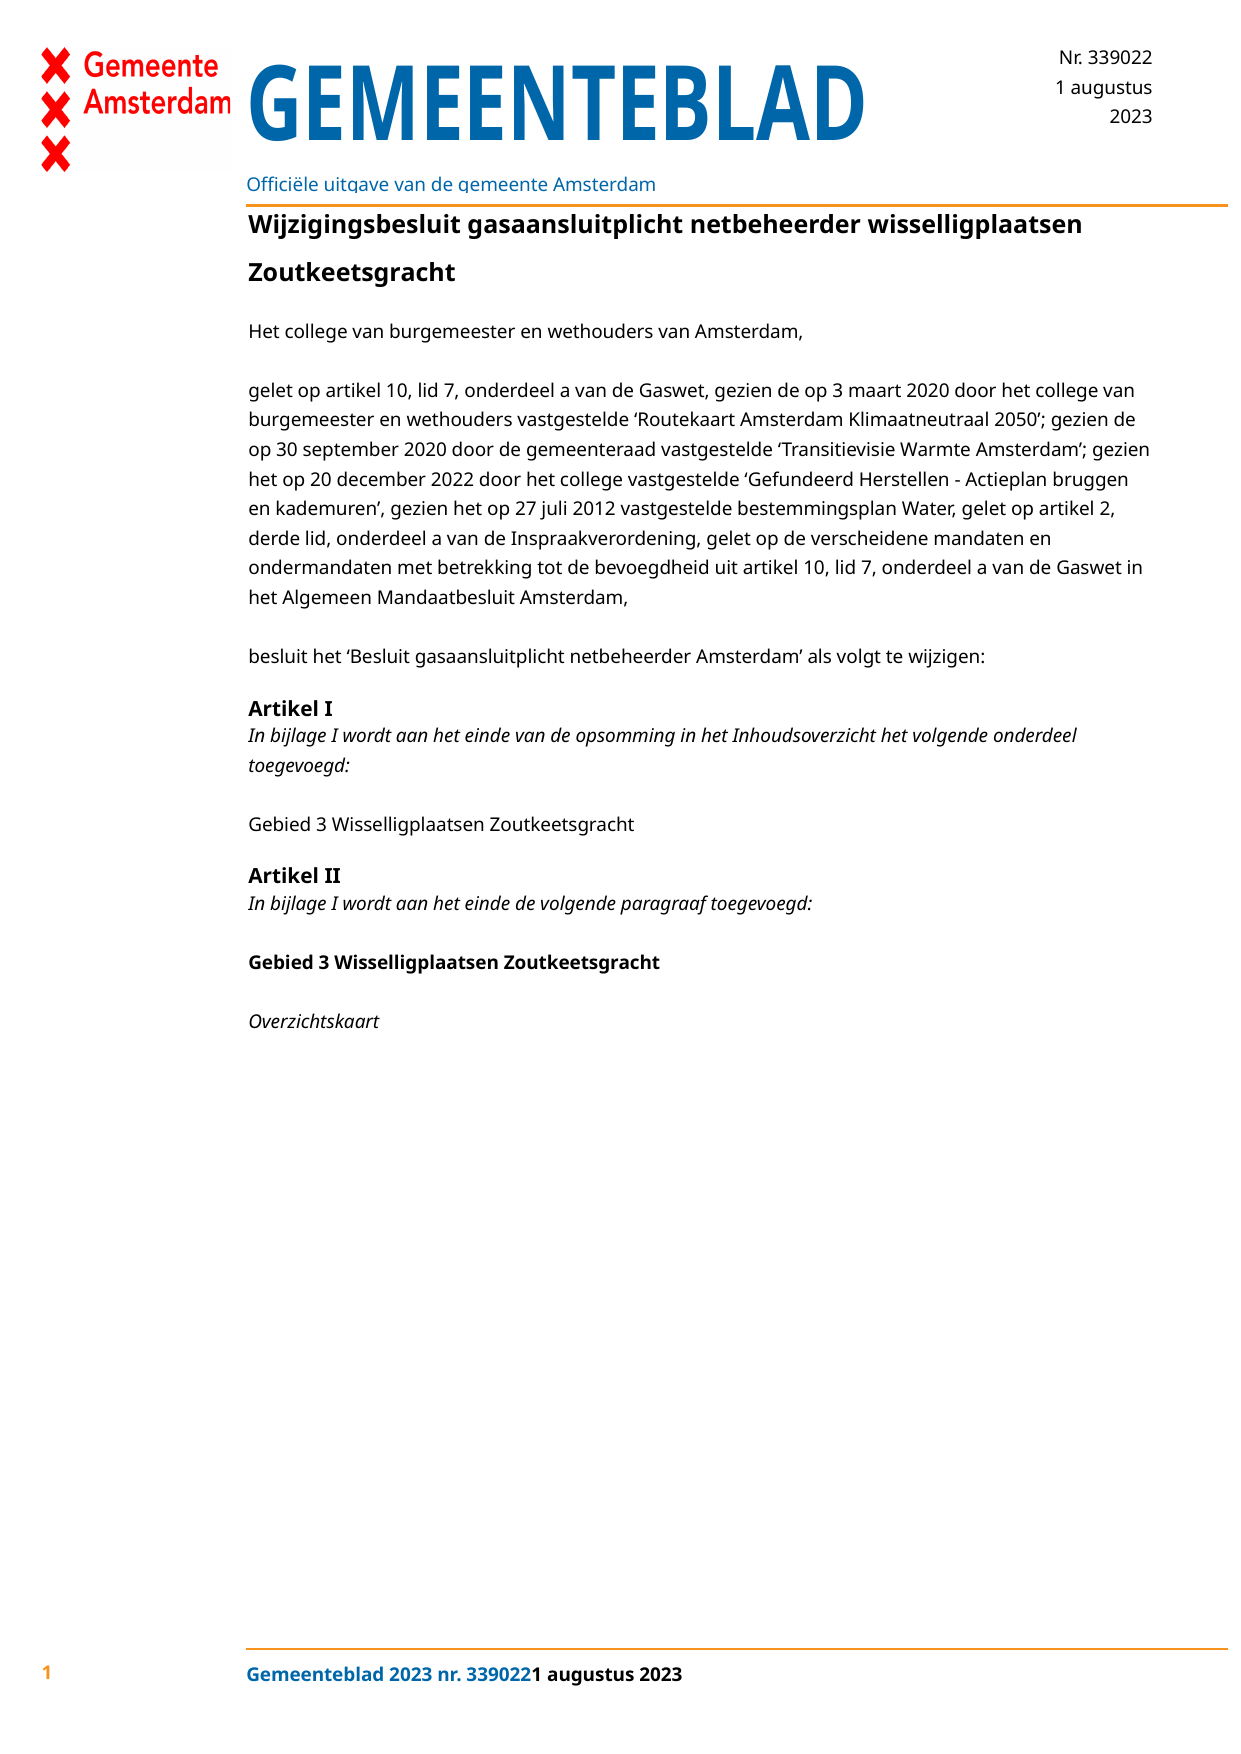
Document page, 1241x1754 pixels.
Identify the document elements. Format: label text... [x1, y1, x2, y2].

text Gebied 3 Wisselligplaatsen Zoutkeetsgracht [248, 949, 1152, 975]
text besluit het ‘Besluit gasaansluitplicht netbeheerder Amsterdam’ als volgt te wijzigen: [248, 643, 1152, 669]
text Het college van burgemeester en wethouders van Amsterdam, [248, 318, 1152, 344]
text In bijlage I wordt aan het einde van de opsomming in het Inhoudsoverzicht het volgende onderdeel toegevoegd: [248, 722, 1152, 777]
text Gebied 3 Wisselligplaatsen Zoutkeetsgracht [248, 811, 1152, 837]
text Artikel I [248, 694, 1152, 722]
text Artikel II [248, 861, 1152, 890]
text gelet op artikel 10, lid 7, onderdeel a van de Gaswet, gezien de op 3 maart 2020 door het college van burgemeester en wethouders vastgestelde ‘Routekaart Amsterdam Klimaatneutraal 2050’; gezien de op 30 september 2020 door de gemeenteraad vastgestelde ‘Transitievisie Warmte Amsterdam’; gezien het op 20 december 2022 door het college vastgestelde ‘Gefundeerd Herstellen - Actieplan bruggen en kademuren’, gezien het op 27 juli 2012 vastgestelde bestemmingsplan Water, gelet op artikel 2, derde lid, onderdeel a van de Inspraakverordening, gelet op de verscheidene mandaten en ondermandaten met betrekking tot de bevoegdheid uit artikel 10, lid 7, onderdeel a van de Gaswet in het Algemeen Mandaatbesluit Amsterdam, [248, 377, 1152, 610]
text In bijlage I wordt aan het einde de volgende paragraaf toegevoegd: [248, 890, 1152, 916]
text Wijzigingsbesluit gasaansluitplicht netbeheerder wisselligplaatsen Zoutkeetsgracht [248, 207, 1152, 288]
picture [41, 47, 231, 172]
text Overzichtskaart [248, 1008, 1152, 1034]
